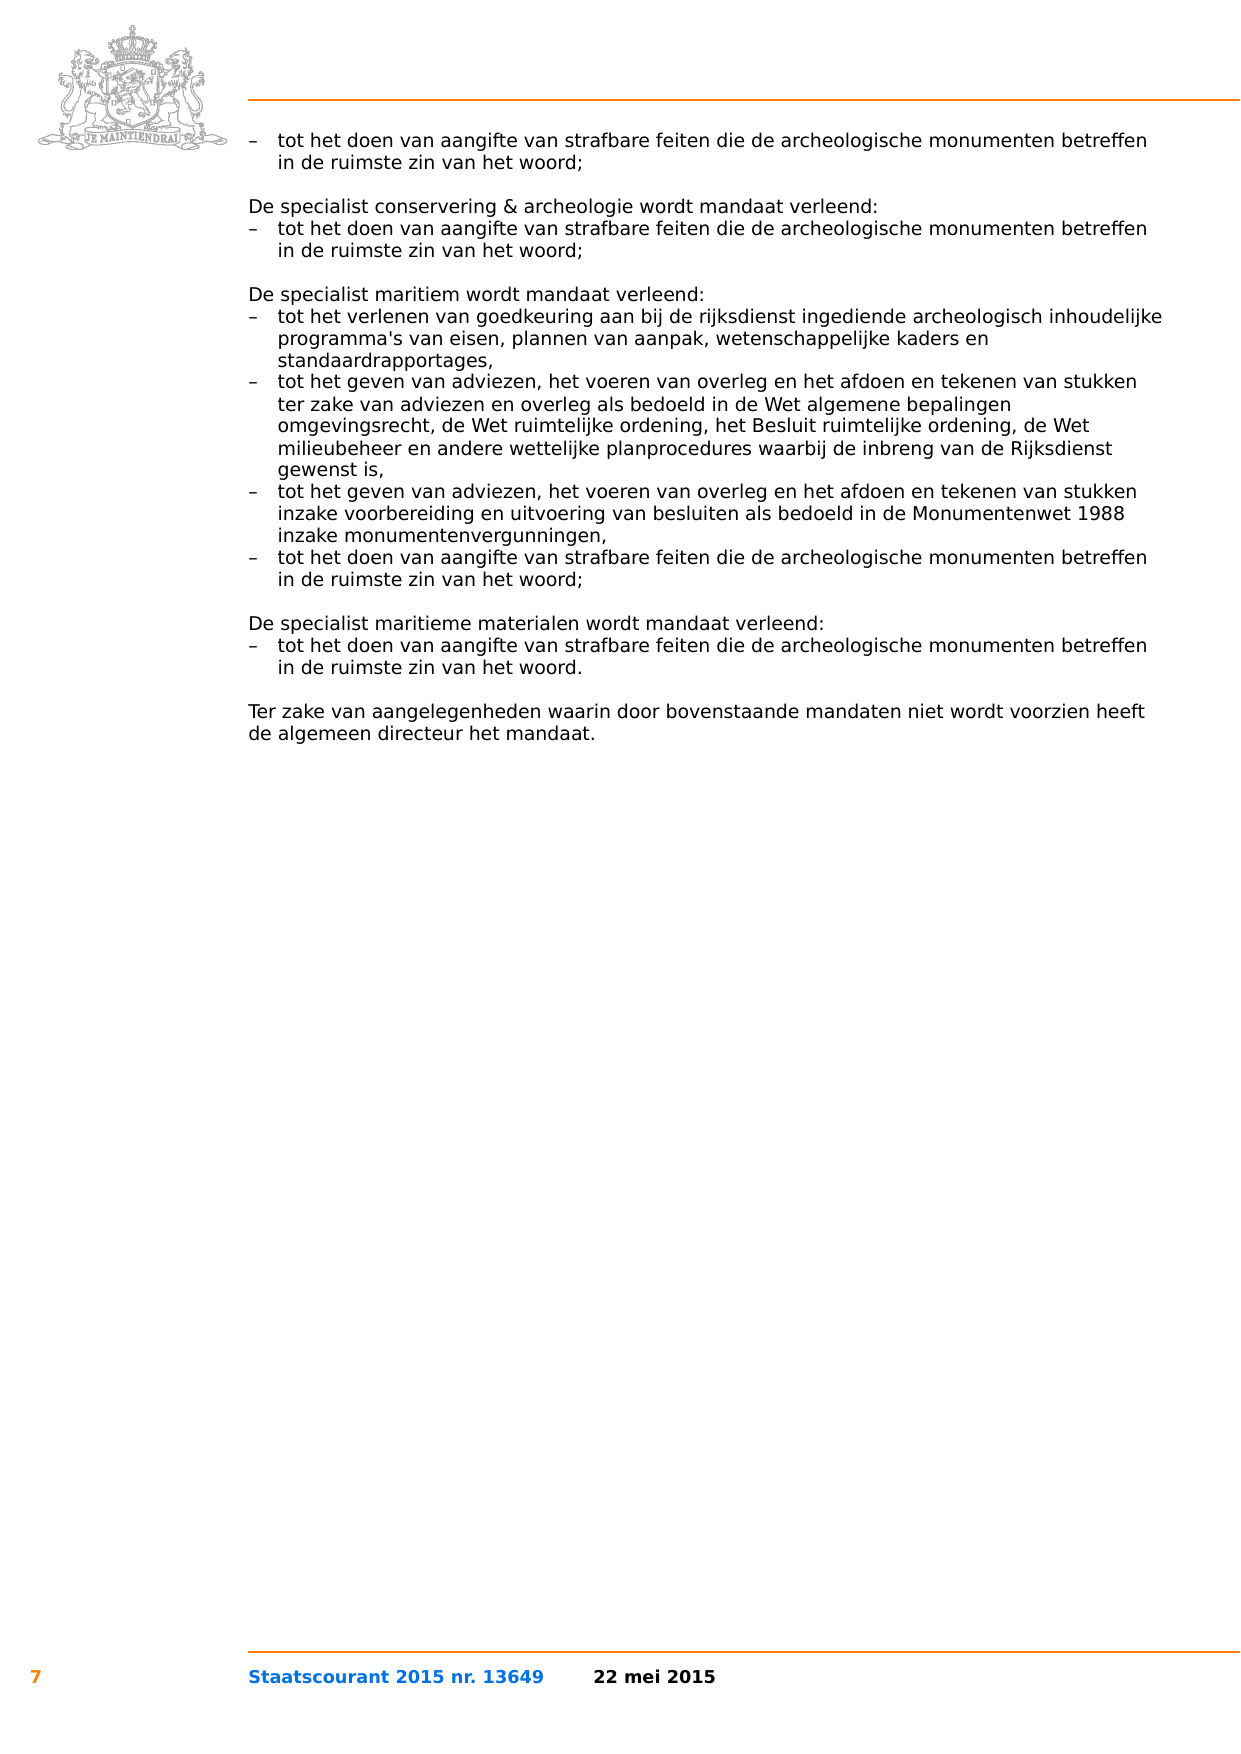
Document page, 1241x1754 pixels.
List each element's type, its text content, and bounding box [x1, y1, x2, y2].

text – tot het doen van aangifte van strafbare feiten die de archeologische monumenten betreffen in de ruimste zin van het woord. [248, 635, 1163, 679]
text – tot het geven van adviezen, het voeren van overleg en het afdoen en tekenen van stukken inzake voorbereiding en uitvoering van besluiten als bedoeld in de Monumentenwet 1988 inzake monumentenvergunningen, [248, 481, 1163, 547]
text – tot het doen van aangifte van strafbare feiten die de archeologische monumenten betreffen in de ruimste zin van het woord; [248, 218, 1163, 262]
picture [38, 25, 227, 150]
text – tot het doen van aangifte van strafbare feiten die de archeologische monumenten betreffen in de ruimste zin van het woord; [248, 130, 1163, 174]
text De specialist conservering & archeologie wordt mandaat verleend: [248, 196, 1163, 218]
text – tot het geven van adviezen, het voeren van overleg en het afdoen en tekenen van stukken ter zake van adviezen en overleg als bedoeld in de Wet algemene bepalingen omgevingsrecht, de Wet ruimtelijke ordening, het Besluit ruimtelijke ordening, de Wet milieubeheer en andere wettelijke planprocedures waarbij de inbreng van de Rijksdienst gewenst is, [248, 371, 1163, 481]
text – tot het verlenen van goedkeuring aan bij de rijksdienst ingediende archeologisch inhoudelijke programma's van eisen, plannen van aanpak, wetenschappelijke kaders en standaardrapportages, [248, 306, 1163, 371]
text De specialist maritieme materialen wordt mandaat verleend: [248, 613, 1163, 635]
text – tot het doen van aangifte van strafbare feiten die de archeologische monumenten betreffen in de ruimste zin van het woord; [248, 547, 1163, 591]
text De specialist maritiem wordt mandaat verleend: [248, 283, 1163, 306]
text Ter zake van aangelegenheden waarin door bovenstaande mandaten niet wordt voorzien heeft de algemeen directeur het mandaat. [248, 701, 1163, 745]
